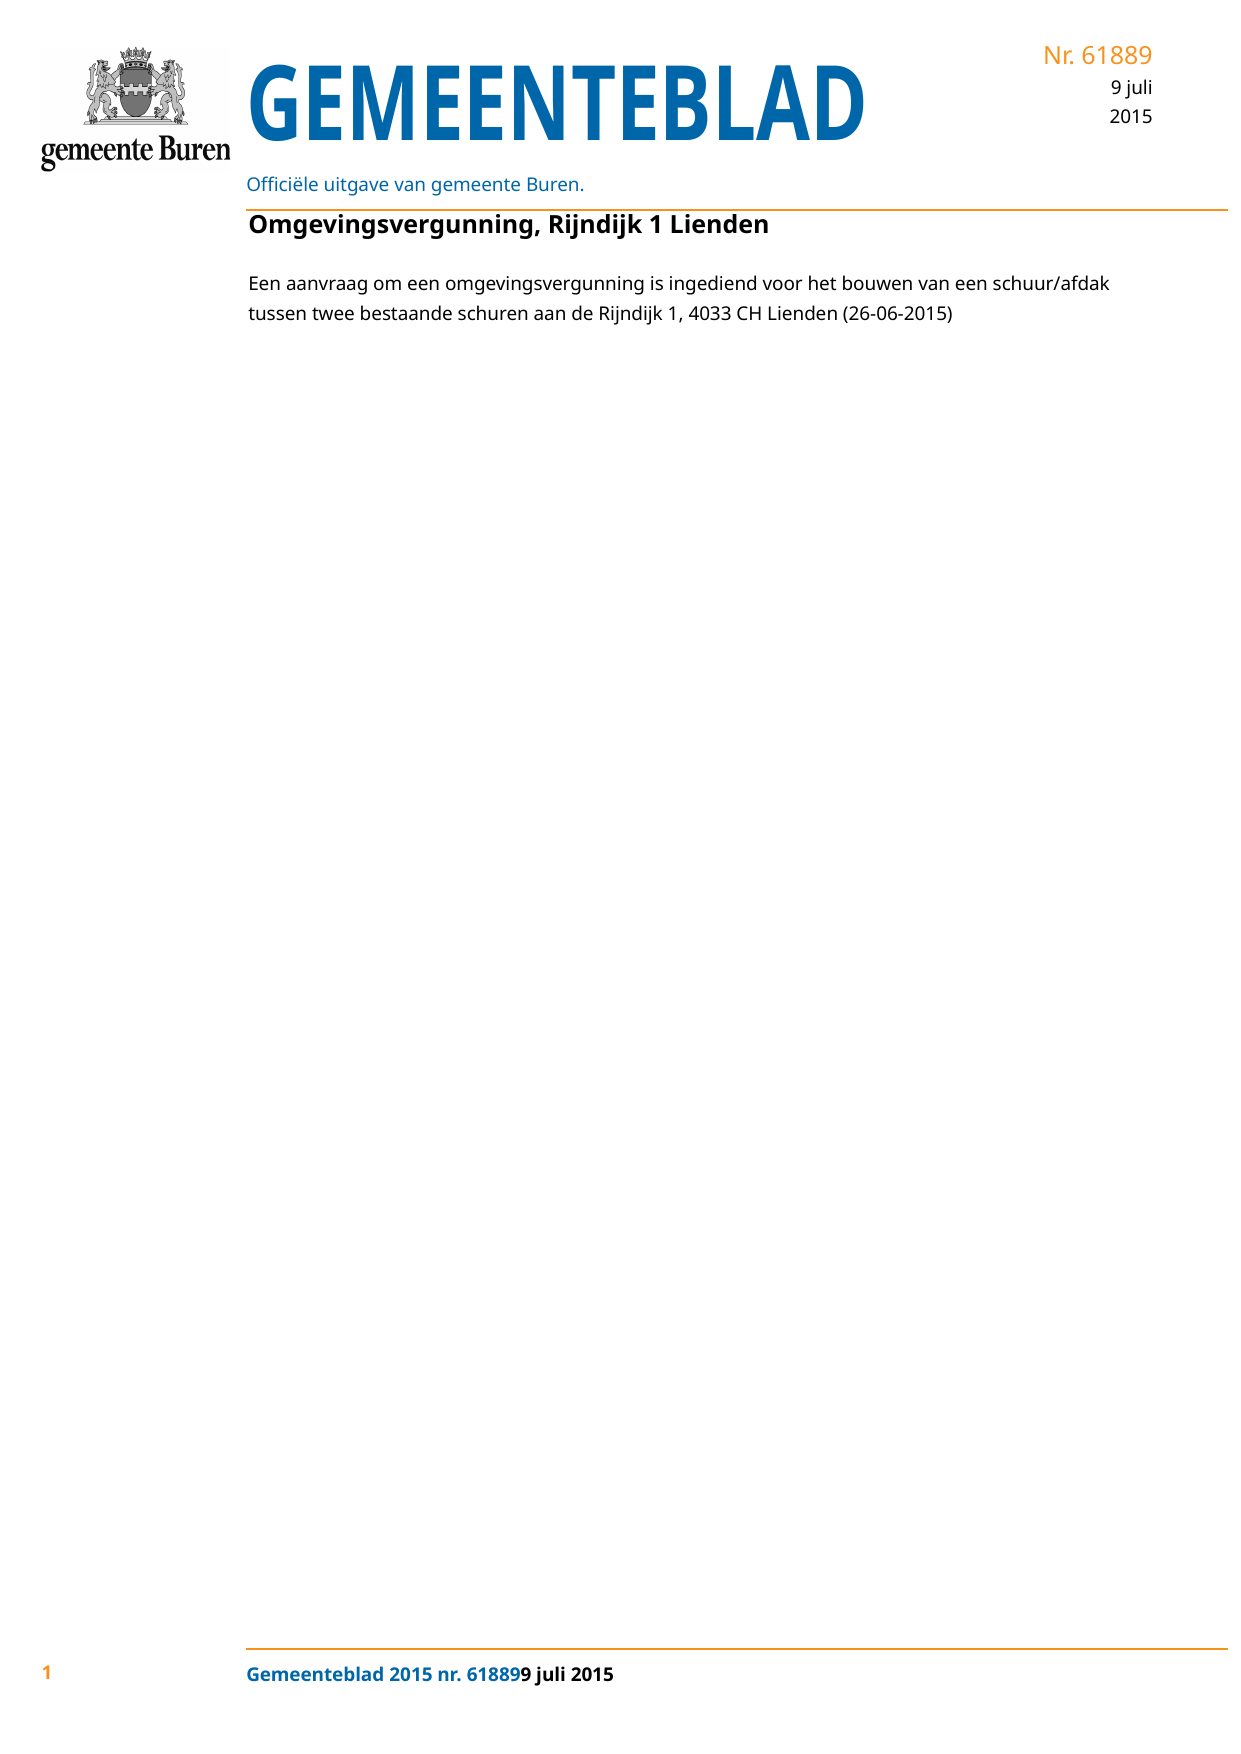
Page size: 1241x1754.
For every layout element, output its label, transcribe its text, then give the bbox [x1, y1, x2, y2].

text Omgevingsvergunning, Rijndijk 1 Lienden [248, 211, 1152, 241]
picture [41, 47, 231, 172]
text Een aanvraag om een omgevingsvergunning is ingediend voor het bouwen van een schuur/afdak tussen twee bestaande schuren aan de Rijndijk 1, 4033 CH Lienden (26-06-2015) [248, 270, 1152, 326]
